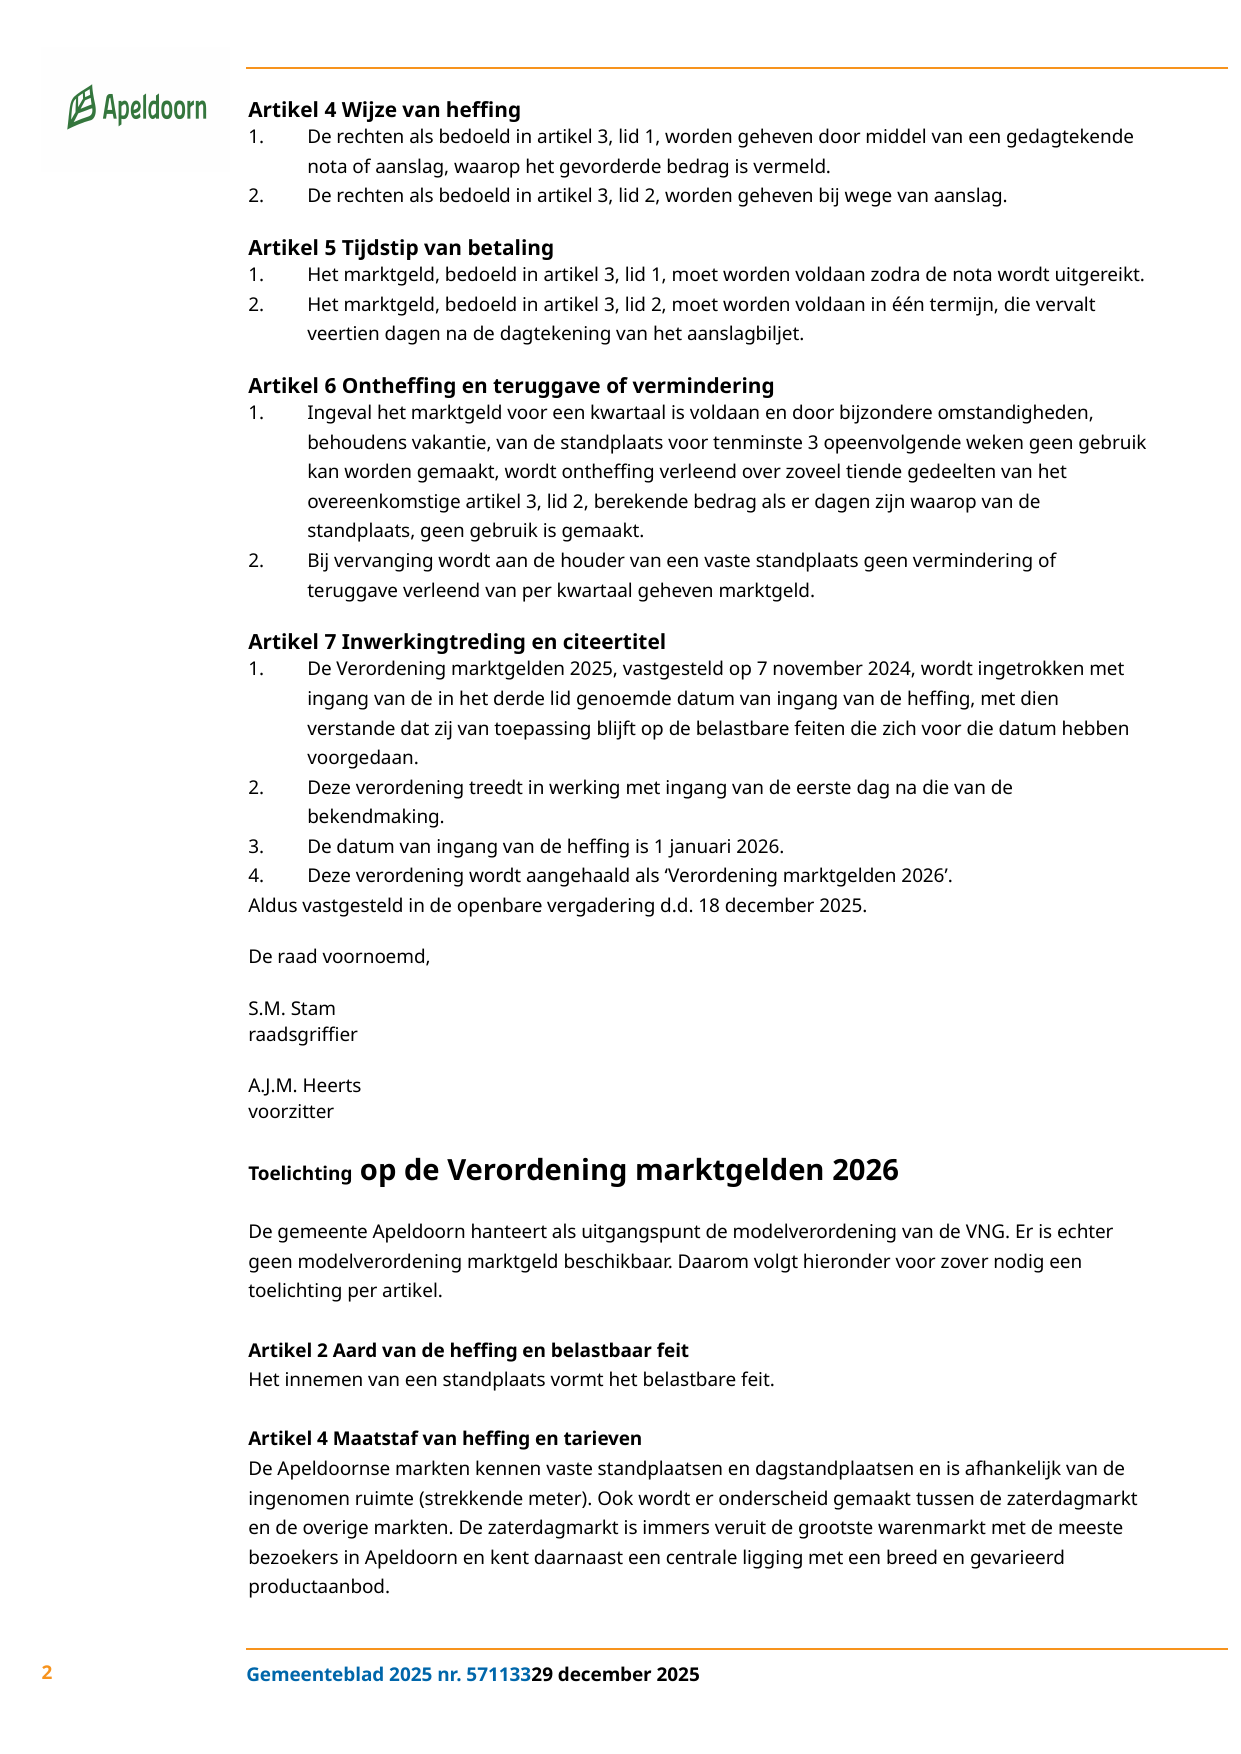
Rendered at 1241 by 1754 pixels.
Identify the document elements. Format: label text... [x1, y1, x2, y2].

text S.M. Stam [248, 995, 1152, 1021]
list Het marktgeld, bedoeld in artikel 3, lid 2, moet worden voldaan in één termijn, die vervalt veertien dagen na de dagtekening van het aanslagbiljet. [248, 291, 1152, 346]
list Het marktgeld, bedoeld in artikel 3, lid 1, moet worden voldaan zodra de nota wordt uitgereikt. [248, 261, 1152, 287]
text Artikel 6 Ontheffing en teruggave of vermindering [248, 371, 1152, 399]
list Deze verordening treedt in werking met ingang van de eerste dag na die van de bekendmaking. [248, 774, 1152, 829]
list De rechten als bedoeld in artikel 3, lid 1, worden geheven door middel van een gedagtekende nota of aanslag, waarop het gevorderde bedrag is vermeld. [248, 123, 1152, 178]
list De datum van ingang van de heffing is 1 januari 2026. [248, 833, 1152, 859]
text Artikel 4 Maatstaf van heffing en tarieven [248, 1426, 1152, 1451]
list Bij vervanging wordt aan de houder van een vaste standplaats geen vermindering of teruggave verleend van per kwartaal geheven marktgeld. [248, 547, 1152, 602]
text Artikel 4 Wijze van heffing [248, 95, 1152, 123]
text De Apeldoornse markten kennen vaste standplaatsen en dagstandplaatsen en is afhankelijk van de ingenomen ruimte (strekkende meter). Ook wordt er onderscheid gemaakt tussen de zaterdagmarkt en de overige markten. De zaterdagmarkt is immers veruit de grootste warenmarkt met de meeste bezoekers in Apeldoorn en kent daarnaast een centrale ligging met een breed en gevarieerd productaanbod. [248, 1455, 1152, 1599]
text voorzitter [248, 1098, 1152, 1124]
text raadsgriffier [248, 1021, 1152, 1047]
text De raad voornoemd, [248, 944, 1152, 969]
list Ingeval het marktgeld voor een kwartaal is voldaan en door bijzondere omstandigheden, behoudens vakantie, van de standplaats voor tenminste 3 opeenvolgende weken geen gebruik kan worden gemaakt, wordt ontheffing verleend over zoveel tiende gedeelten van het overeenkomstige artikel 3, lid 2, berekende bedrag als er dagen zijn waarop van de standplaats, geen gebruik is gemaakt. [248, 399, 1152, 543]
text Aldus vastgesteld in de openbare vergadering d.d. 18 december 2025. [248, 892, 1152, 918]
text Het innemen van een standplaats vormt het belastbare feit. [248, 1366, 1152, 1392]
text Artikel 5 Tijdstip van betaling [248, 233, 1152, 261]
text A.J.M. Heerts [248, 1072, 1152, 1098]
text Artikel 2 Aard van de heffing en belastbaar feit [248, 1337, 1152, 1362]
list De Verordening marktgelden 2025, vastgesteld op 7 november 2024, wordt ingetrokken met ingang van de in het derde lid genoemde datum van ingang van de heffing, met dien verstande dat zij van toepassing blijft op de belastbare feiten die zich voor die datum hebben voorgedaan. [248, 656, 1152, 770]
list Deze verordening wordt aangehaald als ‘Verordening marktgelden 2026’. [248, 863, 1152, 888]
text Artikel 7 Inwerkingtreding en citeertitel [248, 627, 1152, 656]
text De gemeente Apeldoorn hanteert als uitgangspunt de modelverordening van de VNG. Er is echter geen modelverordening marktgeld beschikbaar. Daarom volgt hieronder voor zover nodig een toelichting per artikel. [248, 1218, 1152, 1303]
text Toelichting op de Verordening marktgelden 2026 [248, 1149, 1152, 1189]
picture [41, 47, 231, 172]
list De rechten als bedoeld in artikel 3, lid 2, worden geheven bij wege van aanslag. [248, 182, 1152, 208]
